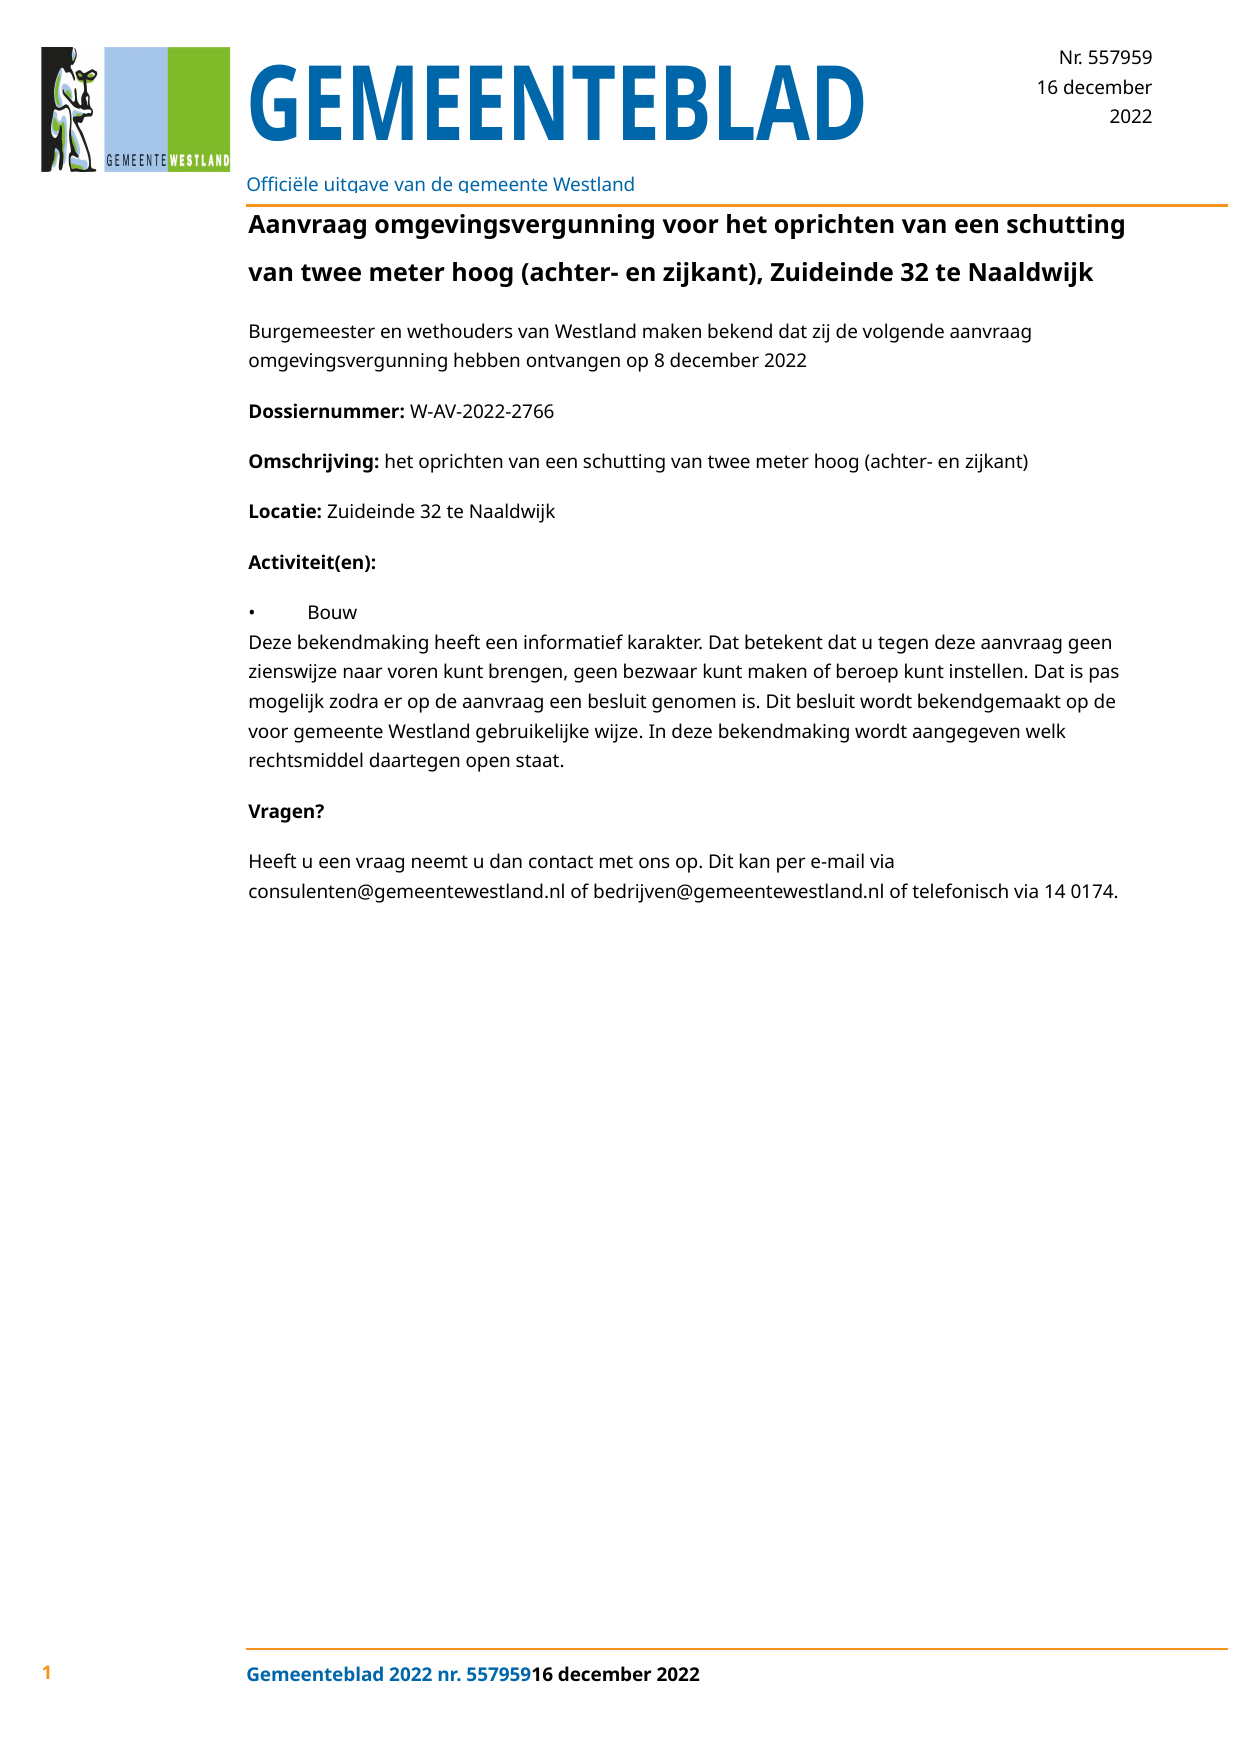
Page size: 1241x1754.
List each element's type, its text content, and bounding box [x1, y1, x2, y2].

text Locatie: Zuideinde 32 te Naaldwijk [248, 499, 1152, 524]
text Vragen? [248, 798, 1152, 824]
text Dossiernummer: W-AV-2022-2766 [248, 398, 1152, 424]
text Burgemeester en wethouders van Westland maken bekend dat zij de volgende aanvraag omgevingsvergunning hebben ontvangen op 8 december 2022 [248, 318, 1152, 373]
text Deze bekendmaking heeft een informatief karakter. Dat betekent dat u tegen deze aanvraag geen zienswijze naar voren kunt brengen, geen bezwaar kunt maken of beroep kunt instellen. Dat is pas mogelijk zodra er op de aanvraag een besluit genomen is. Dit besluit wordt bekendgemaakt op de voor gemeente Westland gebruikelijke wijze. In deze bekendmaking wordt aangegeven welk rechtsmiddel daartegen open staat. [248, 629, 1152, 773]
list Bouw [248, 599, 1152, 625]
text Heeft u een vraag neemt u dan contact met ons op. Dit kan per e-mail via consulenten@gemeentewestland.nl of bedrijven@gemeentewestland.nl of telefonisch via 14 0174. [248, 848, 1152, 904]
text Activiteit(en): [248, 549, 1152, 575]
text Aanvraag omgevingsvergunning voor het oprichten van een schutting van twee meter hoog (achter- en zijkant), Zuideinde 32 te Naaldwijk [248, 207, 1152, 288]
picture [41, 47, 231, 172]
text Omschrijving: het oprichten van een schutting van twee meter hoog (achter- en zijkant) [248, 448, 1152, 474]
